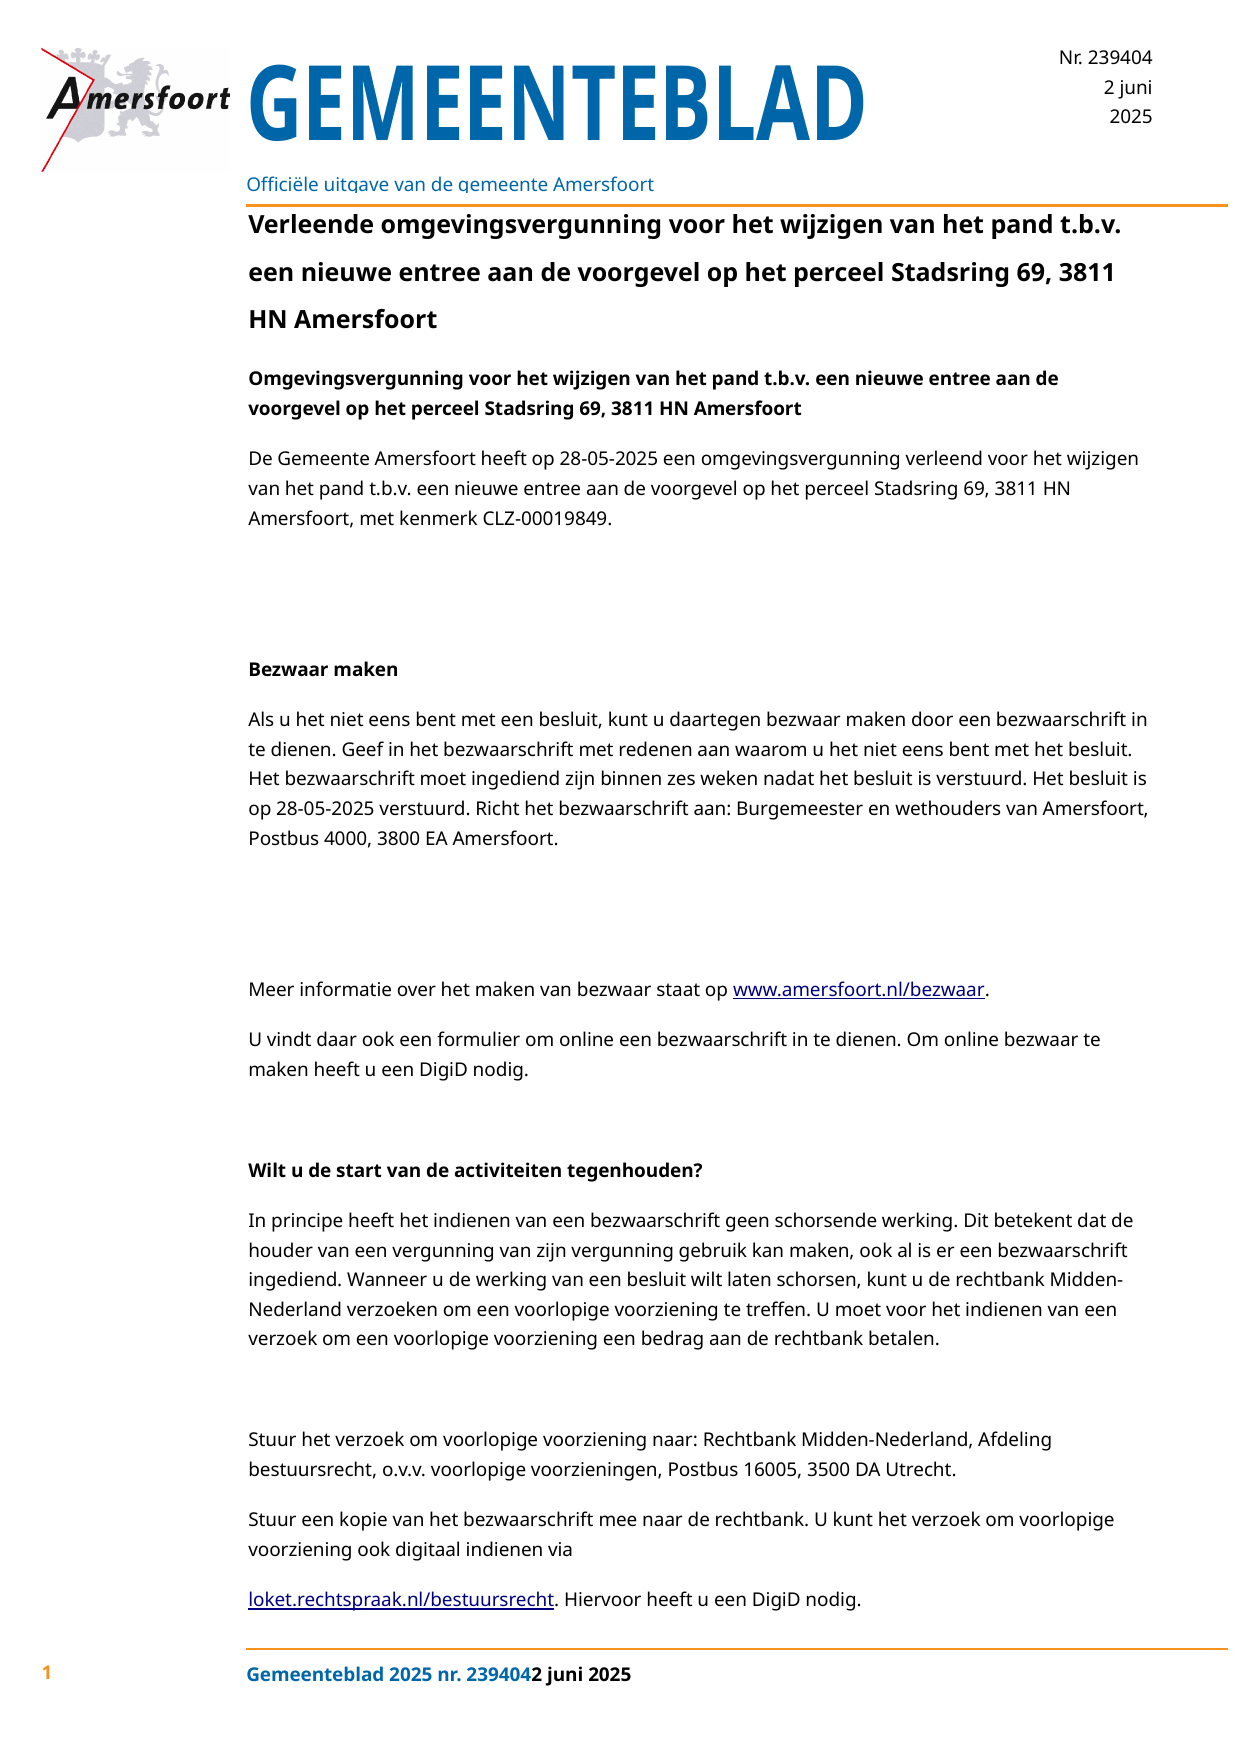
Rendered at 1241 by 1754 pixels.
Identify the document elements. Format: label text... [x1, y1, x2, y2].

text In principe heeft het indienen van een bezwaarschrift geen schorsende werking. Dit betekent dat de houder van een vergunning van zijn vergunning gebruik kan maken, ook al is er een bezwaarschrift ingediend. Wanneer u de werking van een besluit wilt laten schorsen, kunt u de rechtbank Midden-Nederland verzoeken om een voorlopige voorziening te treffen. U moet voor het indienen van een verzoek om een voorlopige voorziening een bedrag aan de rechtbank betalen. [248, 1207, 1152, 1351]
text Stuur een kopie van het bezwaarschrift mee naar de rechtbank. U kunt het verzoek om voorlopige voorziening ook digitaal indienen via [248, 1506, 1152, 1562]
text Stuur het verzoek om voorlopige voorziening naar: Rechtbank Midden-Nederland, Afdeling bestuursrecht, o.v.v. voorlopige voorzieningen, Postbus 16005, 3500 DA Utrecht. [248, 1426, 1152, 1482]
picture [41, 47, 231, 172]
text Wilt u de start van de activiteiten tegenhouden? [248, 1157, 1152, 1182]
text U vindt daar ook een formulier om online een bezwaarschrift in te dienen. Om online bezwaar te maken heeft u een DigiD nodig. [248, 1026, 1152, 1082]
text Als u het niet eens bent met een besluit, kunt u daartegen bezwaar maken door een bezwaarschrift in te dienen. Geef in het bezwaarschrift met redenen aan waarom u het niet eens bent met het besluit. Het bezwaarschrift moet ingediend zijn binnen zes weken nadat het besluit is verstuurd. Het besluit is op 28-05-2025 verstuurd. Richt het bezwaarschrift aan: Burgemeester en wethouders van Amersfoort, Postbus 4000, 3800 EA Amersfoort. [248, 706, 1152, 850]
text Meer informatie over het maken van bezwaar staat op www.amersfoort.nl/bezwaar. [248, 976, 1152, 1002]
text Bezwaar maken [248, 656, 1152, 682]
text Omgevingsvergunning voor het wijzigen van het pand t.b.v. een nieuwe entree aan de voorgevel op het perceel Stadsring 69, 3811 HN Amersfoort [248, 366, 1152, 421]
text De Gemeente Amersfoort heeft op 28-05-2025 een omgevingsvergunning verleend voor het wijzigen van het pand t.b.v. een nieuwe entree aan de voorgevel op het perceel Stadsring 69, 3811 HN Amersfoort, met kenmerk CLZ-00019849. [248, 446, 1152, 530]
text loket.rechtspraak.nl/bestuursrecht. Hiervoor heeft u een DigiD nodig. [248, 1586, 1152, 1612]
text Verleende omgevingsvergunning voor het wijzigen van het pand t.b.v. een nieuwe entree aan de voorgevel op het perceel Stadsring 69, 3811 HN Amersfoort [248, 207, 1152, 336]
